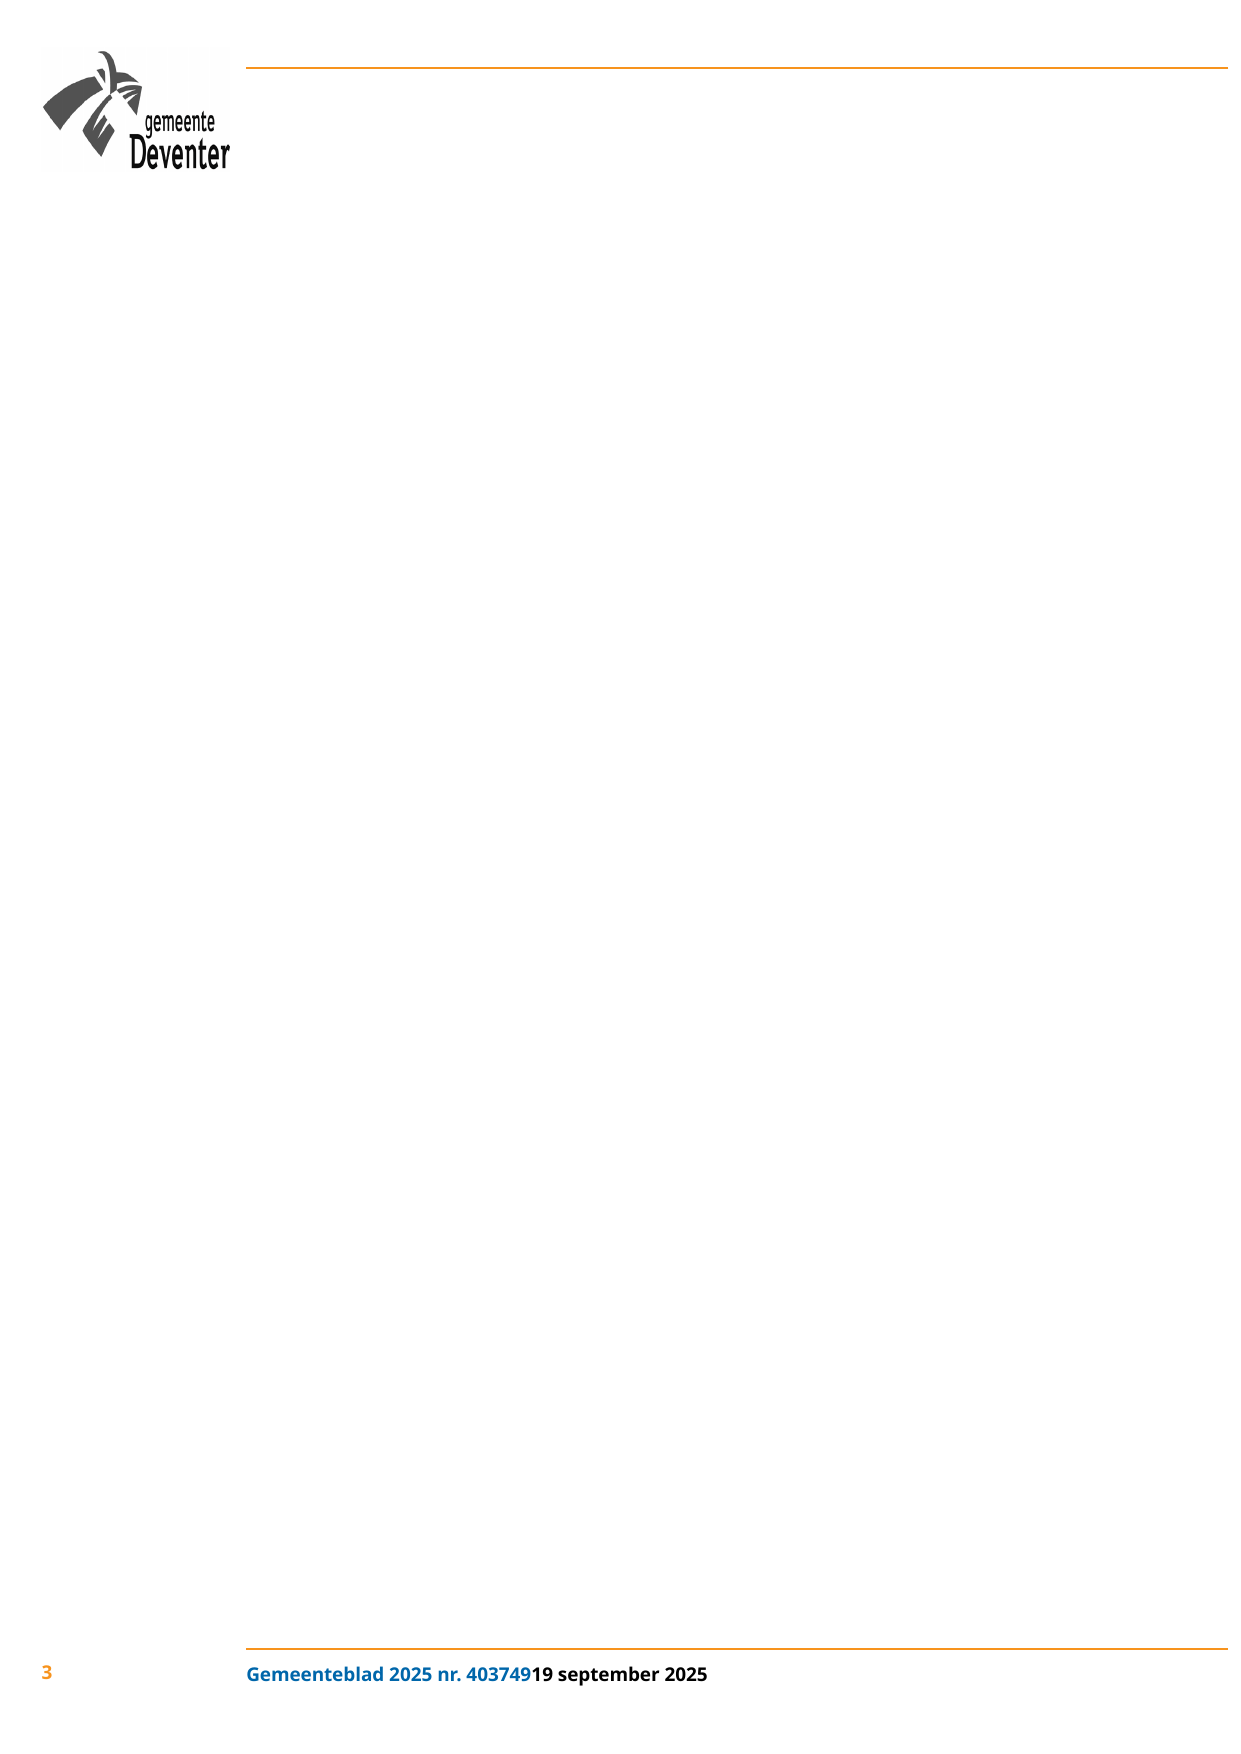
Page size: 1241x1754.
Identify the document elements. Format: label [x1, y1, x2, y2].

picture [41, 47, 231, 172]
